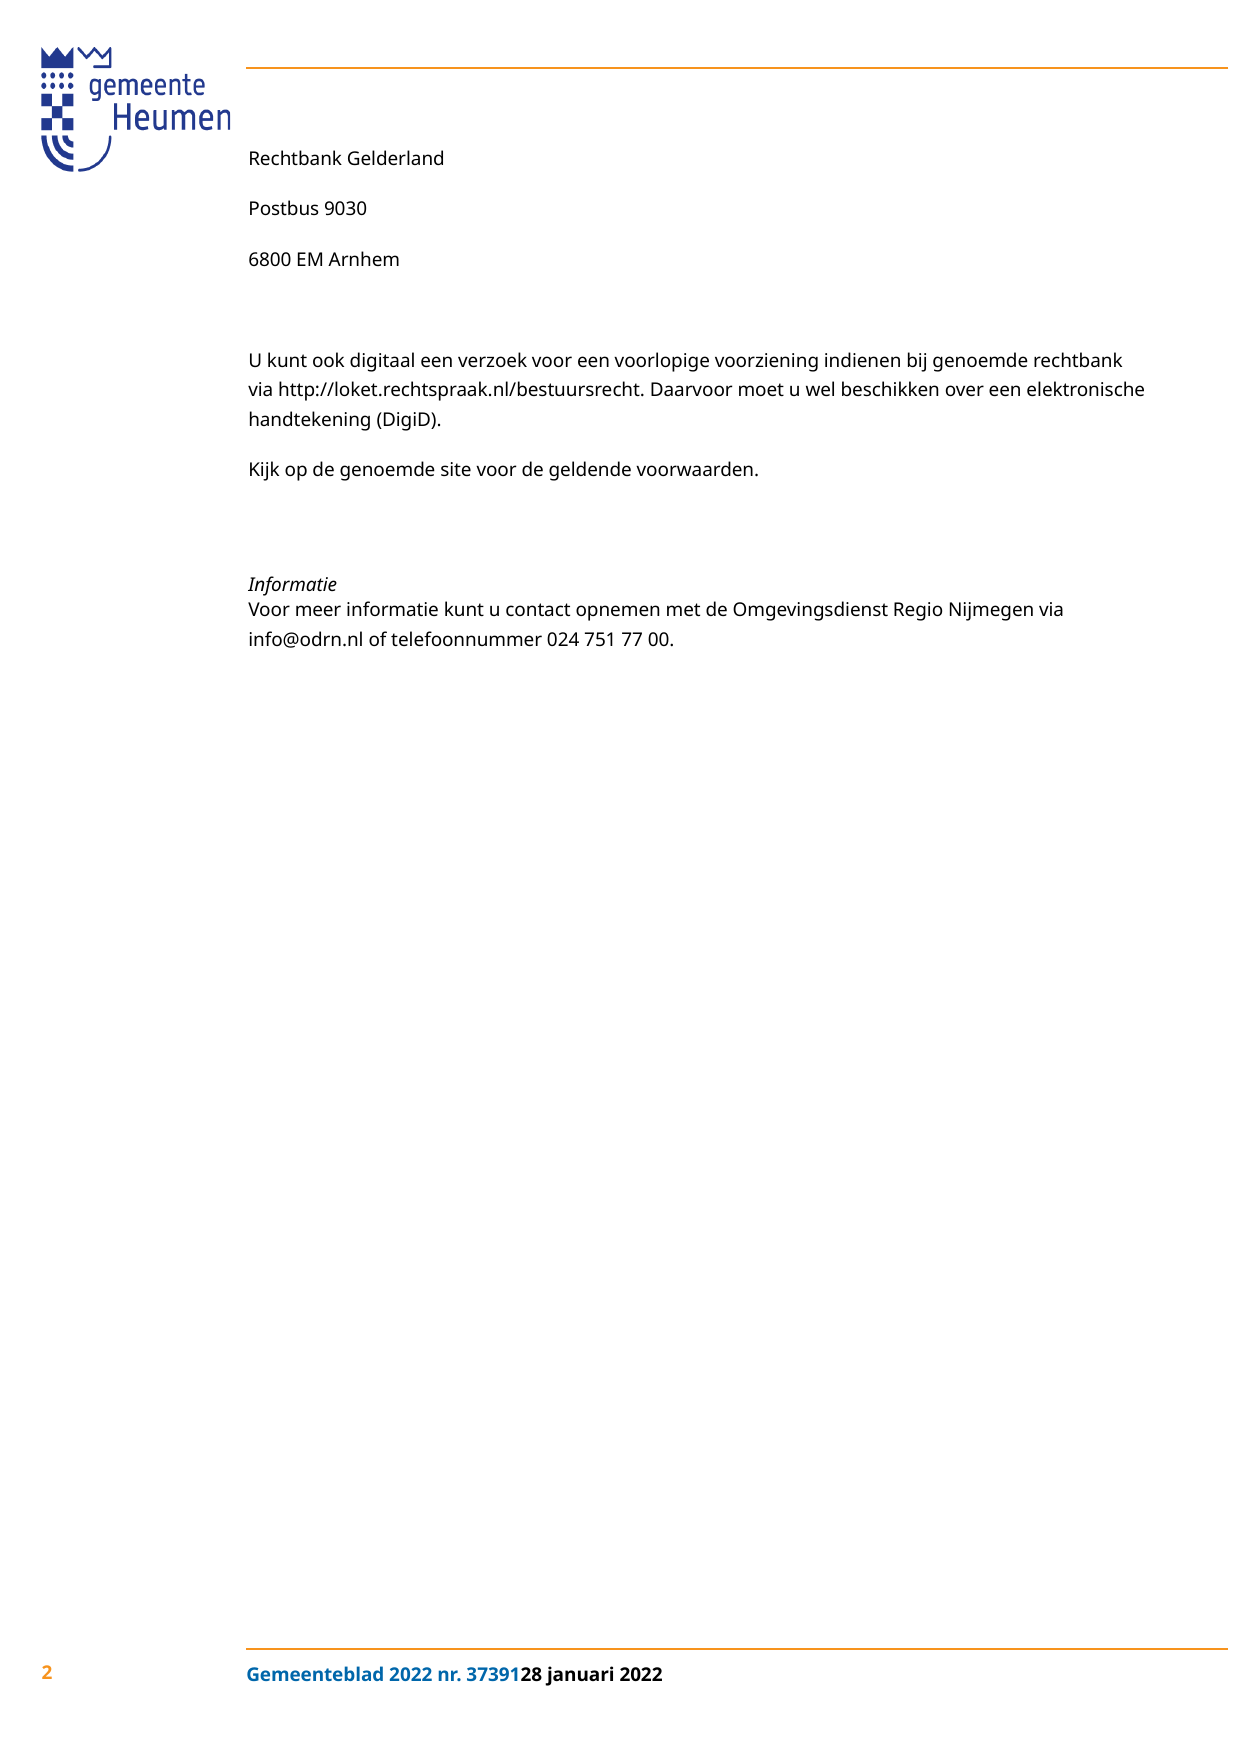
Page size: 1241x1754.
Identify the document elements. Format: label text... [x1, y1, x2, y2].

text Informatie [248, 571, 1152, 597]
text Rechtbank Gelderland [248, 145, 1152, 171]
text Voor meer informatie kunt u contact opnemen met de Omgevingsdienst Regio Nijmegen via info@odrn.nl of telefoonnummer 024 751 77 00. [248, 597, 1152, 652]
text 6800 EM Arnhem [248, 246, 1152, 272]
picture [41, 47, 231, 172]
text U kunt ook digitaal een verzoek voor een voorlopige voorziening indienen bij genoemde rechtbank via http://loket.rechtspraak.nl/bestuursrecht. Daarvoor moet u wel beschikken over een elektronische handtekening (DigiD). [248, 347, 1152, 432]
text Kijk op de genoemde site voor de geldende voorwaarden. [248, 456, 1152, 482]
text Postbus 9030 [248, 196, 1152, 221]
